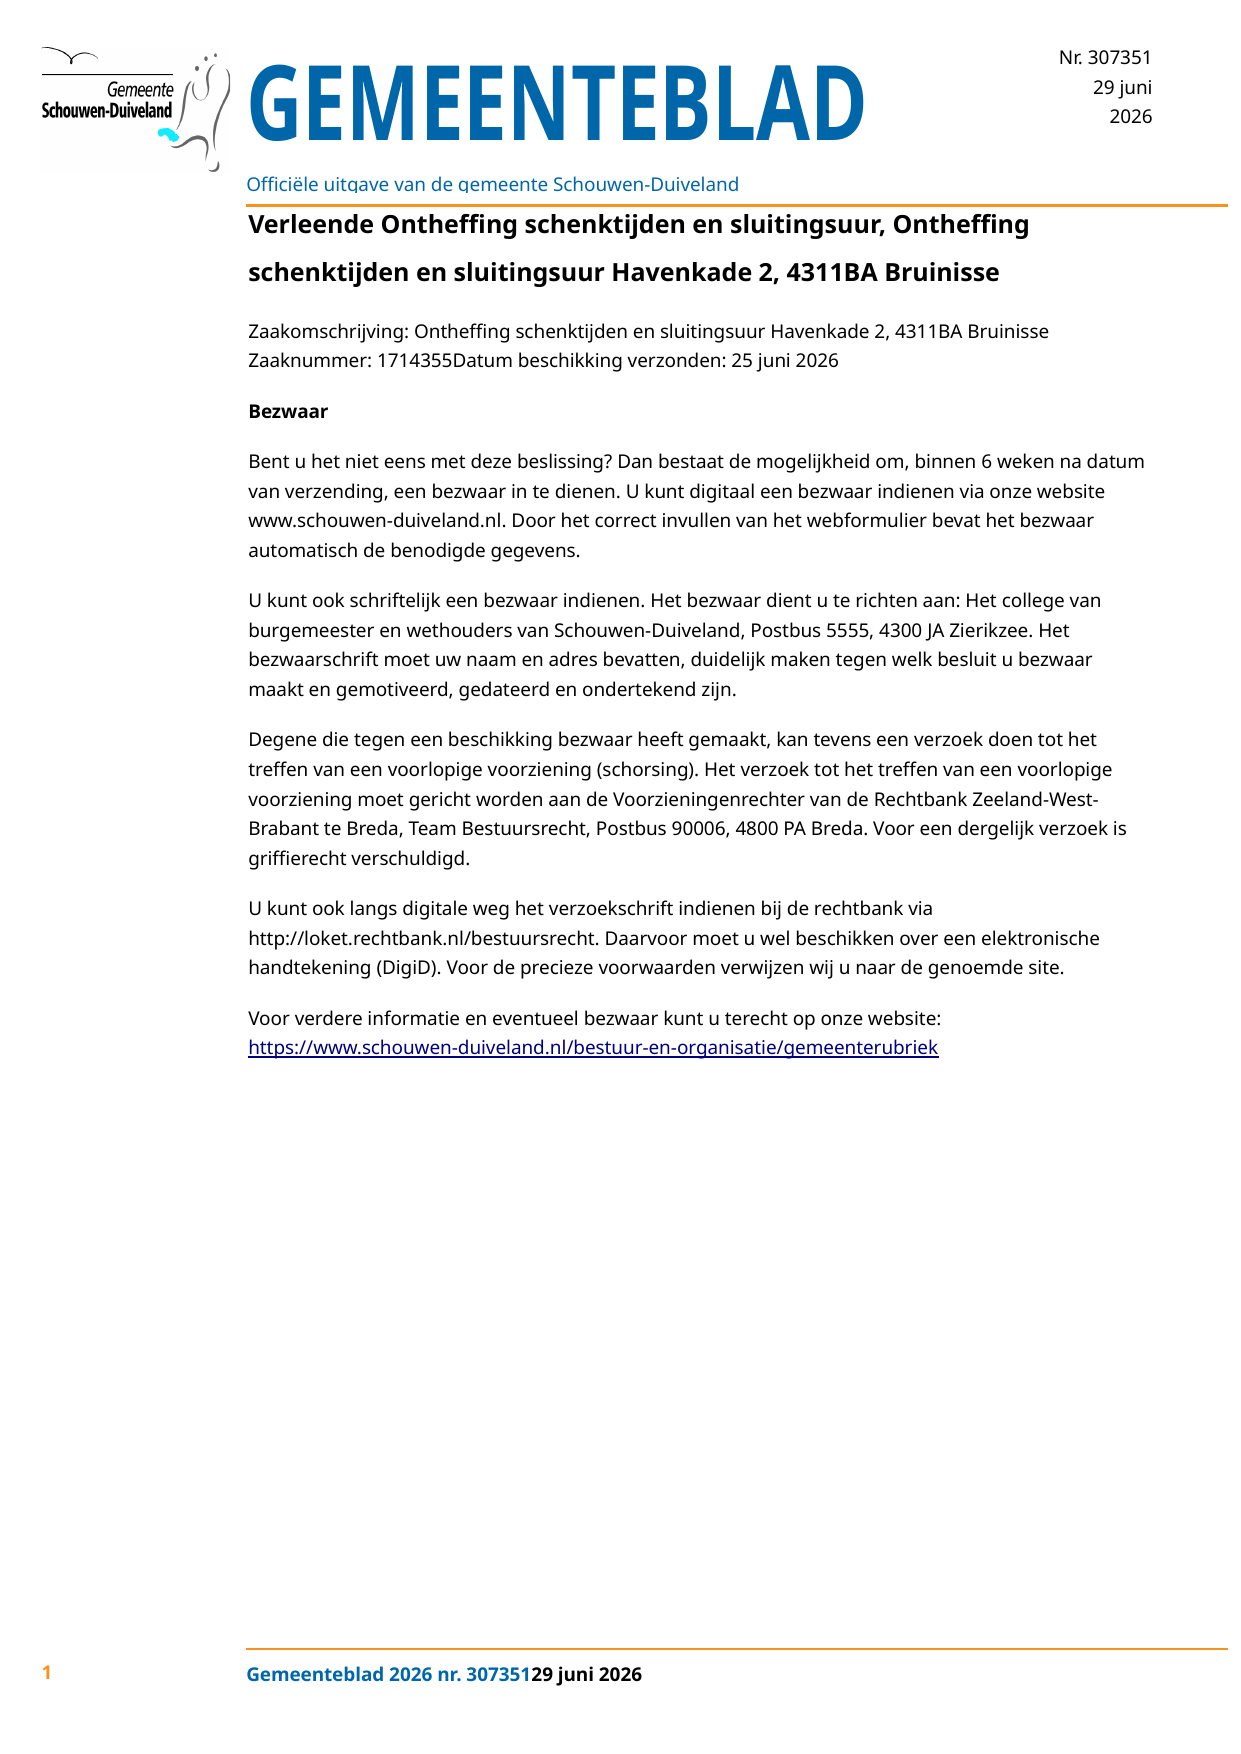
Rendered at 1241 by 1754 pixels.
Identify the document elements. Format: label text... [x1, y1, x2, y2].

text Bent u het niet eens met deze beslissing? Dan bestaat de mogelijkheid om, binnen 6 weken na datum van verzending, een bezwaar in te dienen. U kunt digitaal een bezwaar indienen via onze website www.schouwen-duiveland.nl. Door het correct invullen van het webformulier bevat het bezwaar automatisch de benodigde gegevens. [248, 448, 1152, 563]
text U kunt ook langs digitale weg het verzoekschrift indienen bij de rechtbank via http://loket.rechtbank.nl/bestuursrecht. Daarvoor moet u wel beschikken over een elektronische handtekening (DigiD). Voor de precieze voorwaarden verwijzen wij u naar de genoemde site. [248, 895, 1152, 980]
text Verleende Ontheffing schenktijden en sluitingsuur, Ontheffing schenktijden en sluitingsuur Havenkade 2, 4311BA Bruinisse [248, 207, 1152, 288]
text U kunt ook schriftelijk een bezwaar indienen. Het bezwaar dient u te richten aan: Het college van burgemeester en wethouders van Schouwen-Duiveland, Postbus 5555, 4300 JA Zierikzee. Het bezwaarschrift moet uw naam en adres bevatten, duidelijk maken tegen welk besluit u bezwaar maakt en gemotiveerd, gedateerd en ondertekend zijn. [248, 587, 1152, 702]
text Degene die tegen een beschikking bezwaar heeft gemaakt, kan tevens een verzoek doen tot het treffen van een voorlopige voorziening (schorsing). Het verzoek tot het treffen van een voorlopige voorziening moet gericht worden aan de Voorzieningenrechter van de Rechtbank Zeeland-West-Brabant te Breda, Team Bestuursrecht, Postbus 90006, 4800 PA Breda. Voor een dergelijk verzoek is griffierecht verschuldigd. [248, 727, 1152, 871]
text Bezwaar [248, 398, 1152, 424]
picture [41, 47, 231, 172]
text Zaakomschrijving: Ontheffing schenktijden en sluitingsuur Havenkade 2, 4311BA Bruinisse Zaaknummer: 1714355Datum beschikking verzonden: 25 juni 2026 [248, 318, 1152, 373]
text Voor verdere informatie en eventueel bezwaar kunt u terecht op onze website: https://www.schouwen-duiveland.nl/bestuur-en-organisatie/gemeenterubriek [248, 1005, 1152, 1060]
